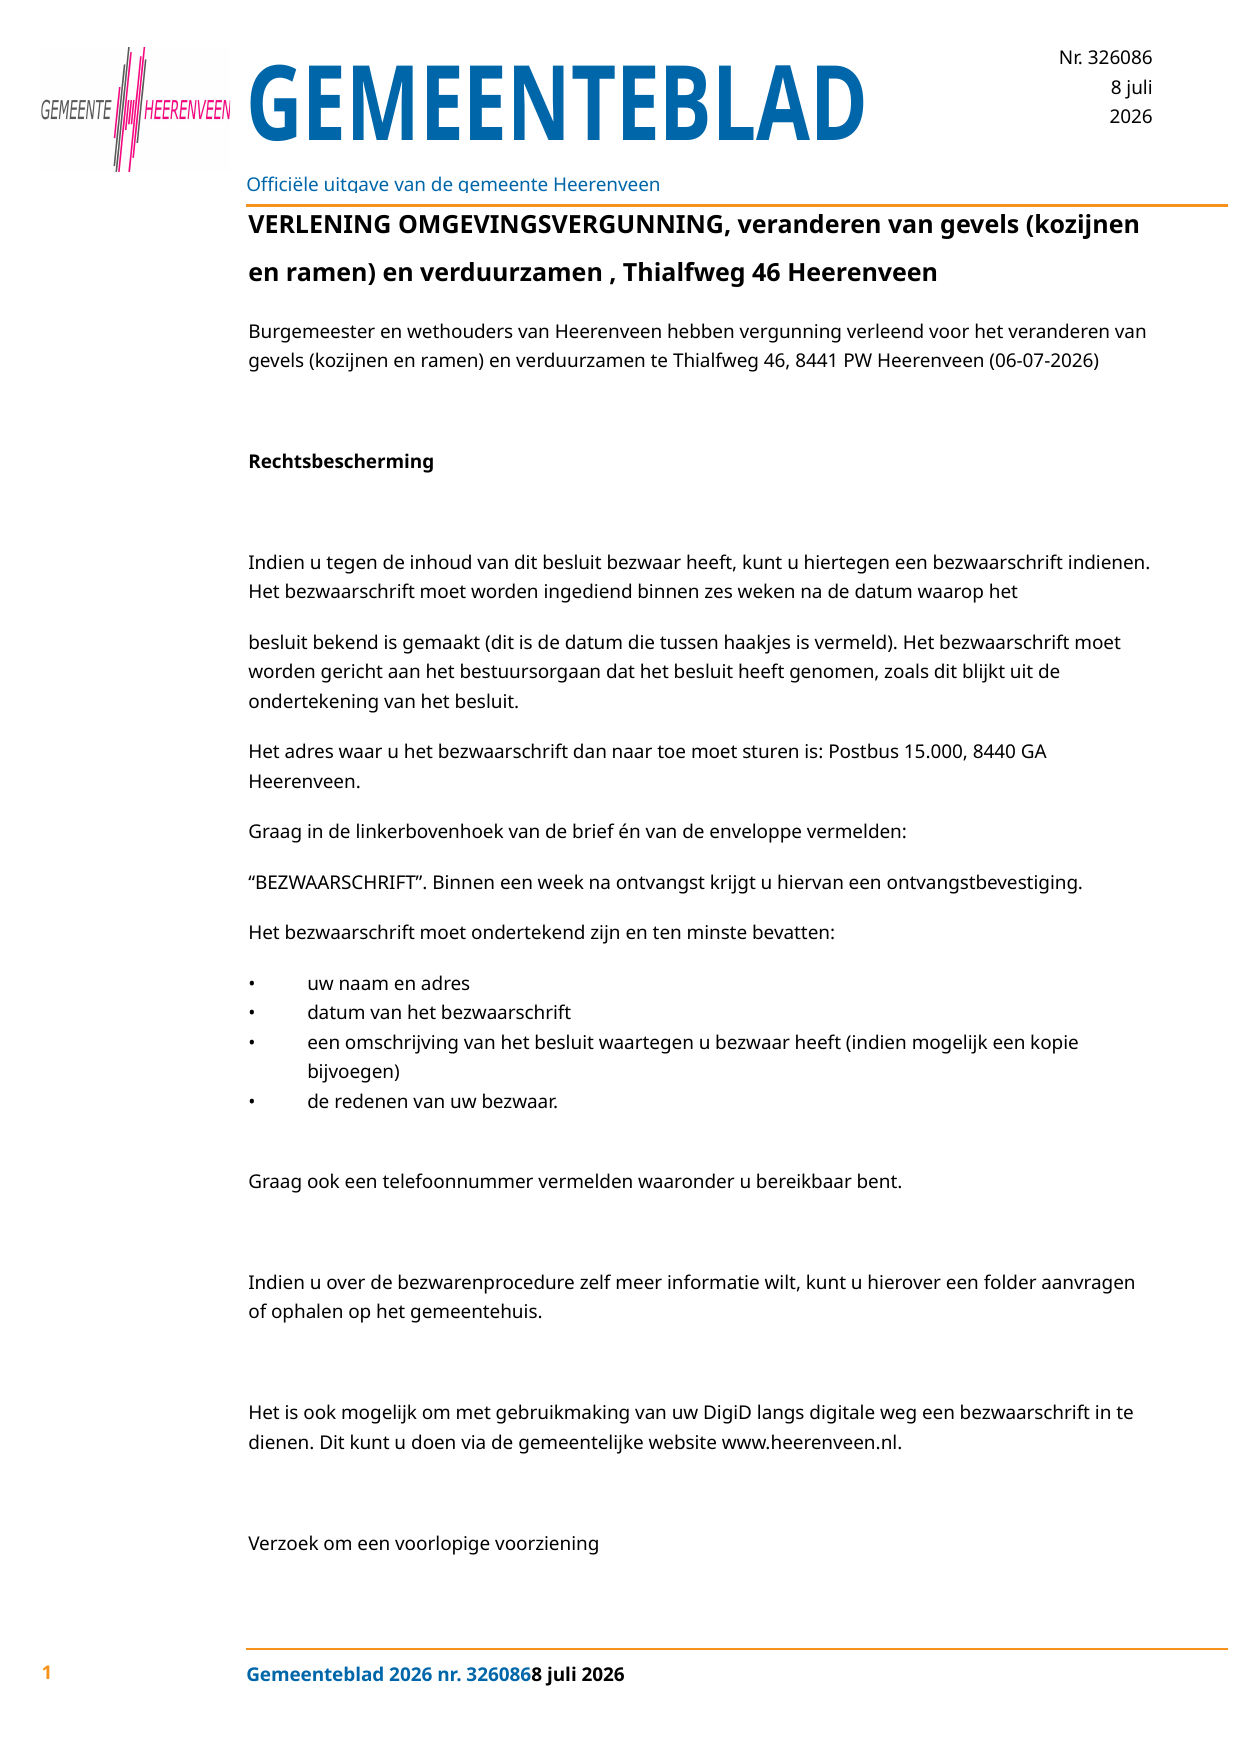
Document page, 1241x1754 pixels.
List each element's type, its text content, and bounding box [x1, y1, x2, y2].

text Burgemeester en wethouders van Heerenveen hebben vergunning verleend voor het veranderen van gevels (kozijnen en ramen) en verduurzamen te Thialfweg 46, 8441 PW Heerenveen (06-07-2026) [248, 318, 1152, 373]
text Graag in de linkerbovenhoek van de brief én van de enveloppe vermelden: [248, 819, 1152, 844]
text “BEZWAARSCHRIFT”. Binnen een week na ontvangst krijgt u hiervan een ontvangstbevestiging. [248, 869, 1152, 895]
text Het is ook mogelijk om met gebruikmaking van uw DigiD langs digitale weg een bezwaarschrift in te dienen. Dit kunt u doen via de gemeentelijke website www.heerenveen.nl. [248, 1399, 1152, 1455]
text Indien u over de bezwarenprocedure zelf meer informatie wilt, kunt u hierover een folder aanvragen of ophalen op het gemeentehuis. [248, 1269, 1152, 1324]
list datum van het bezwaarschrift [248, 999, 1152, 1025]
text VERLENING OMGEVINGSVERGUNNING, veranderen van gevels (kozijnen en ramen) en verduurzamen , Thialfweg 46 Heerenveen [248, 207, 1152, 288]
list uw naam en adres [248, 970, 1152, 996]
text Indien u tegen de inhoud van dit besluit bezwaar heeft, kunt u hiertegen een bezwaarschrift indienen. Het bezwaarschrift moet worden ingediend binnen zes weken na de datum waarop het [248, 549, 1152, 604]
list een omschrijving van het besluit waartegen u bezwaar heeft (indien mogelijk een kopie bijvoegen) [248, 1029, 1152, 1084]
text Verzoek om een voorlopige voorziening [248, 1530, 1152, 1556]
text Het bezwaarschrift moet ondertekend zijn en ten minste bevatten: [248, 919, 1152, 945]
text Graag ook een telefoonnummer vermelden waaronder u bereikbaar bent. [248, 1168, 1152, 1194]
text Rechtsbescherming [248, 448, 1152, 474]
picture [41, 47, 231, 172]
text Het adres waar u het bezwaarschrift dan naar toe moet sturen is: Postbus 15.000, 8440 GA Heerenveen. [248, 739, 1152, 794]
text besluit bekend is gemaakt (dit is de datum die tussen haakjes is vermeld). Het bezwaarschrift moet worden gericht aan het bestuursorgaan dat het besluit heeft genomen, zoals dit blijkt uit de ondertekening van het besluit. [248, 629, 1152, 714]
list de redenen van uw bezwaar. [248, 1088, 1152, 1114]
